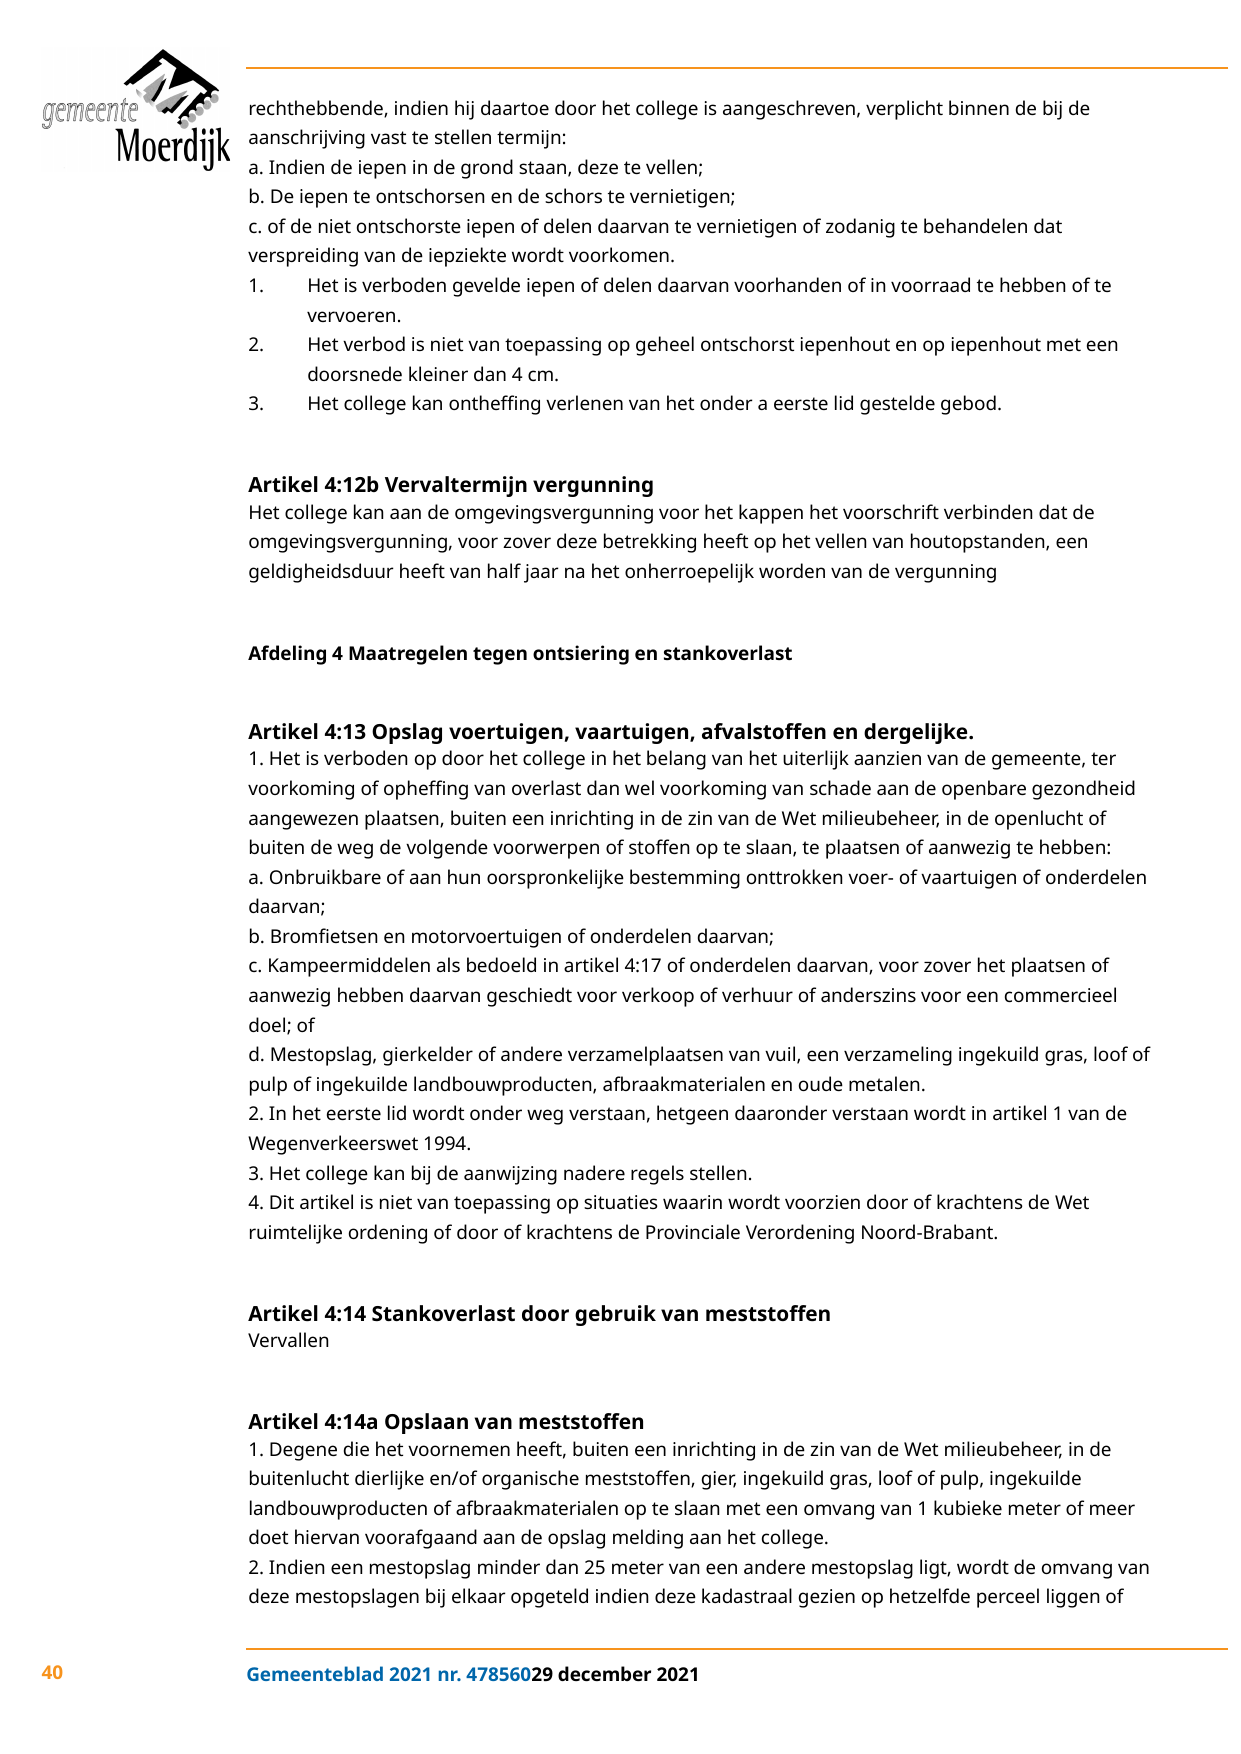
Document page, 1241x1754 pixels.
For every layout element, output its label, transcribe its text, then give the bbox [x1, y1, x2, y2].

text Het college kan aan de omgevingsvergunning voor het kappen het voorschrift verbinden dat de omgevingsvergunning, voor zover deze betrekking heeft op het vellen van houtopstanden, een geldigheidsduur heeft van half jaar na het onherroepelijk worden van de vergunning [248, 499, 1152, 584]
list Het is verboden gevelde iepen of delen daarvan voorhanden of in voorraad te hebben of te vervoeren. [248, 272, 1152, 328]
text Vervallen [248, 1327, 1152, 1353]
text Artikel 4:14a Opslaan van meststoffen [248, 1407, 1152, 1436]
text 1. Degene die het voornemen heeft, buiten een inrichting in de zin van de Wet milieubeheer, in de buitenlucht dierlijke en/of organische meststoffen, gier, ingekuild gras, loof of pulp, ingekuilde landbouwproducten of afbraakmaterialen op te slaan met een omvang van 1 kubieke meter of meer doet hiervan voorafgaand aan de opslag melding aan het college. [248, 1436, 1152, 1550]
picture [41, 47, 231, 172]
text a. Indien de iepen in de grond staan, deze te vellen; [248, 154, 1152, 180]
text d. Mestopslag, gierkelder of andere verzamelplaatsen van vuil, een verzameling ingekuild gras, loof of pulp of ingekuilde landbouwproducten, afbraakmaterialen en oude metalen. [248, 1041, 1152, 1097]
text 3. Het college kan bij de aanwijzing nadere regels stellen. [248, 1160, 1152, 1185]
text c. Kampeermiddelen als bedoeld in artikel 4:17 of onderdelen daarvan, voor zover het plaatsen of aanwezig hebben daarvan geschiedt voor verkoop of verhuur of anderszins voor een commercieel doel; of [248, 953, 1152, 1037]
list Het college kan ontheffing verlenen van het onder a eerste lid gestelde gebod. [248, 391, 1152, 416]
text Afdeling 4 Maatregelen tegen ontsiering en stankoverlast [248, 638, 1152, 667]
text b. De iepen te ontschorsen en de schors te vernietigen; [248, 183, 1152, 209]
text Artikel 4:12b Vervaltermijn vergunning [248, 471, 1152, 499]
text Artikel 4:14 Stankoverlast door gebruik van meststoffen [248, 1299, 1152, 1327]
text a. Onbruikbare of aan hun oorspronkelijke bestemming onttrokken voer- of vaartuigen of onderdelen daarvan; [248, 864, 1152, 919]
text b. Bromfietsen en motorvoertuigen of onderdelen daarvan; [248, 923, 1152, 949]
list Het verbod is niet van toepassing op geheel ontschorst iepenhout en op iepenhout met een doorsnede kleiner dan 4 cm. [248, 331, 1152, 387]
text Artikel 4:13 Opslag voertuigen, vaartuigen, afvalstoffen en dergelijke. [248, 717, 1152, 746]
text 2. In het eerste lid wordt onder weg verstaan, hetgeen daaronder verstaan wordt in artikel 1 van de Wegenverkeerswet 1994. [248, 1101, 1152, 1156]
text 2. Indien een mestopslag minder dan 25 meter van een andere mestopslag ligt, wordt de omvang van deze mestopslagen bij elkaar opgeteld indien deze kadastraal gezien op hetzelfde perceel liggen of [248, 1554, 1152, 1609]
text 4. Dit artikel is niet van toepassing op situaties waarin wordt voorzien door of krachtens de Wet ruimtelijke ordening of door of krachtens de Provinciale Verordening Noord-Brabant. [248, 1189, 1152, 1244]
text rechthebbende, indien hij daartoe door het college is aangeschreven, verplicht binnen de bij de aanschrijving vast te stellen termijn: [248, 95, 1152, 150]
text c. of de niet ontschorste iepen of delen daarvan te vernietigen of zodanig te behandelen dat verspreiding van de iepziekte wordt voorkomen. [248, 213, 1152, 268]
text 1. Het is verboden op door het college in het belang van het uiterlijk aanzien van de gemeente, ter voorkoming of opheffing van overlast dan wel voorkoming van schade aan de openbare gezondheid aangewezen plaatsen, buiten een inrichting in de zin van de Wet milieubeheer, in de openlucht of buiten de weg de volgende voorwerpen of stoffen op te slaan, te plaatsen of aanwezig te hebben: [248, 746, 1152, 860]
